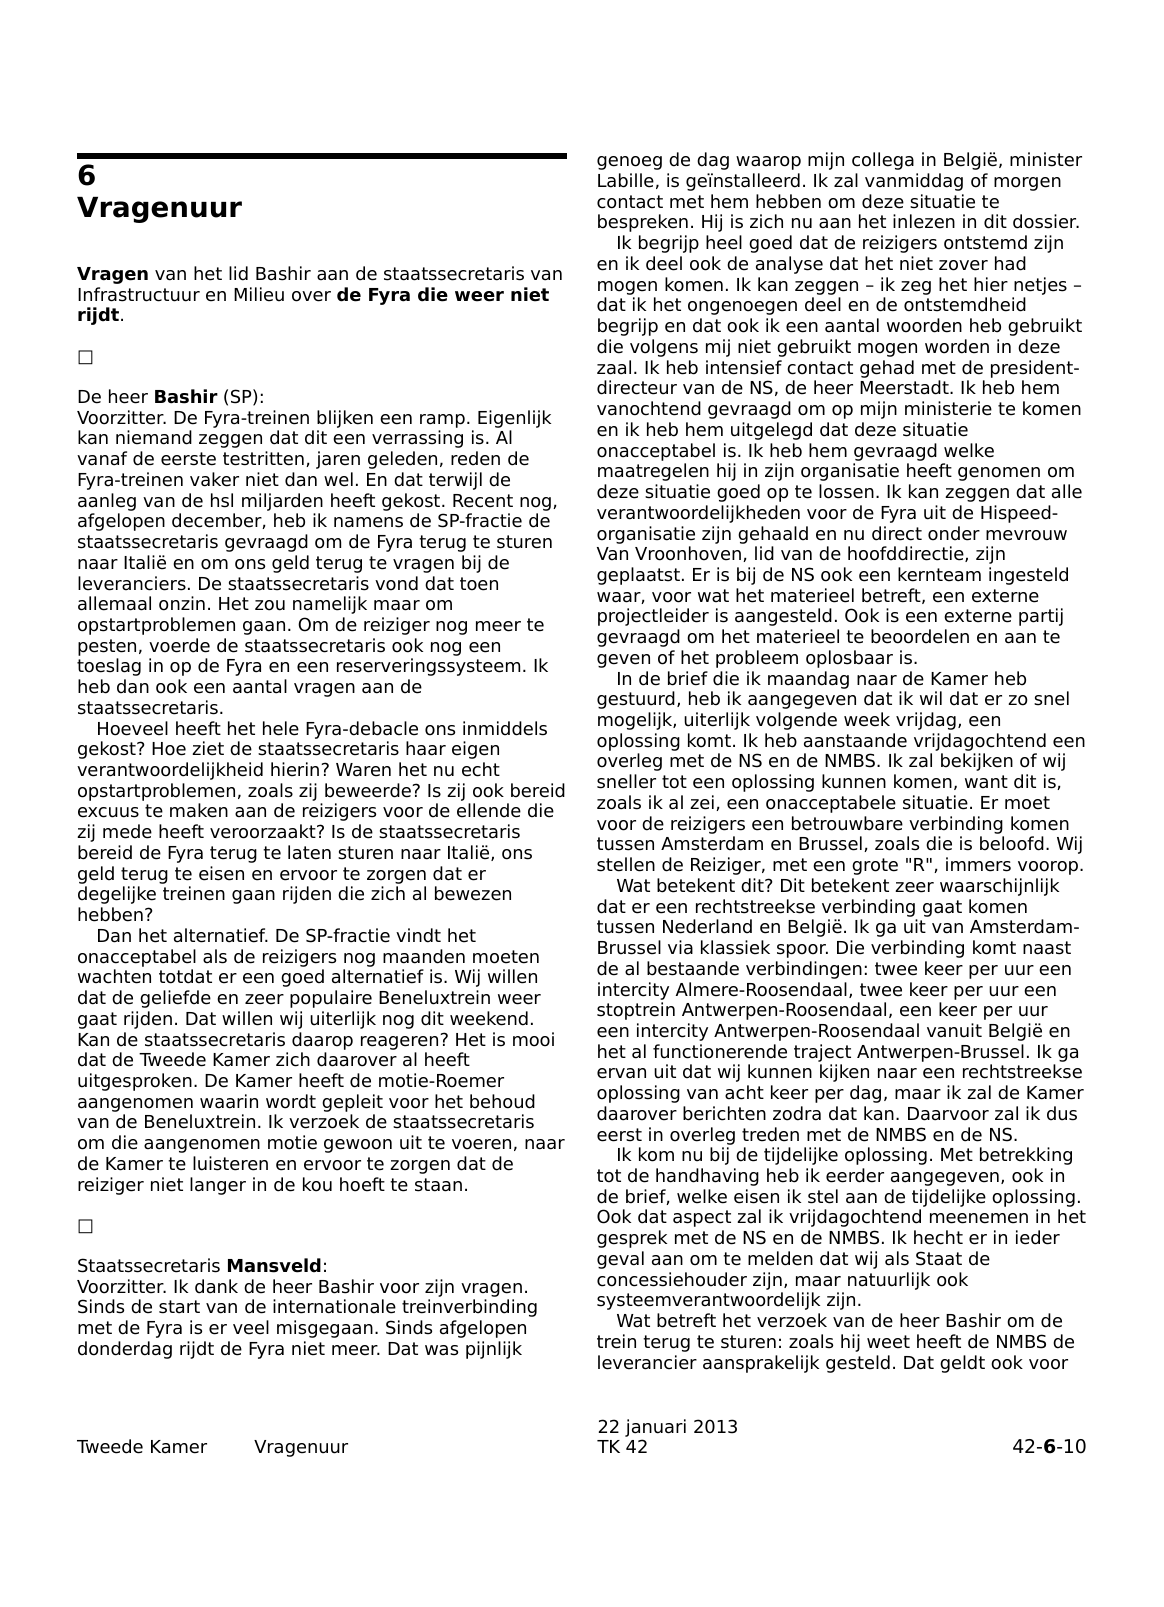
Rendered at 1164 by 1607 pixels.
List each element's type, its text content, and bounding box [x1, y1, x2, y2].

text Wat betreft het verzoek van de heer Bashir om de trein terug te sturen: zoals hij weet heeft de NMBS de leverancier aansprakelijk gesteld. Dat geldt ook voor [596, 1311, 1087, 1373]
text In de brief die ik maandag naar de Kamer heb gestuurd, heb ik aangegeven dat ik wil dat er zo snel mogelijk, uiterlijk volgende week vrijdag, een oplossing komt. Ik heb aanstaande vrijdagochtend een overleg met de NS en de NMBS. Ik zal bekijken of wij sneller tot een oplossing kunnen komen, want dit is, zoals ik al zei, een onacceptabele situatie. Er moet voor de reizigers een betrouwbare verbinding komen tussen Amsterdam en Brussel, zoals die is beloofd. Wij stellen de Reiziger, met een grote "R", immers voorop. [596, 668, 1087, 876]
text □ [77, 1215, 567, 1236]
text Voorzitter. De Fyra-treinen blijken een ramp. Eigenlijk kan niemand zeggen dat dit een verrassing is. Al vanaf de eerste testritten, jaren geleden, reden de Fyra-treinen vaker niet dan wel. En dat terwijl de aanleg van de hsl miljarden heeft gekost. Recent nog, afgelopen december, heb ik namens de SP-fractie de staatssecretaris gevraagd om de Fyra terug te sturen naar Italië en om ons geld terug te vragen bij de leveranciers. De staatssecretaris vond dat toen allemaal onzin. Het zou namelijk maar om opstartproblemen gaan. Om de reiziger nog meer te pesten, voerde de staatssecretaris ook nog een toeslag in op de Fyra en een reserveringssysteem. Ik heb dan ook een aantal vragen aan de staatssecretaris. [77, 407, 567, 718]
text □ [77, 346, 567, 367]
text Vragen van het lid Bashir aan de staatssecretaris van Infrastructuur en Milieu over de Fyra die weer niet rijdt. [77, 264, 567, 326]
text Staatssecretaris Mansveld: [77, 1256, 567, 1277]
text Dan het alternatief. De SP-fractie vindt het onacceptabel als de reizigers nog maanden moeten wachten totdat er een goed alternatief is. Wij willen dat de geliefde en zeer populaire Beneluxtrein weer gaat rijden. Dat willen wij uiterlijk nog dit weekend. Kan de staatssecretaris daarop reageren? Het is mooi dat de Tweede Kamer zich daarover al heeft uitgesproken. De Kamer heeft de motie-Roemer aangenomen waarin wordt gepleit voor het behoud van de Beneluxtrein. Ik verzoek de staatssecretaris om die aangenomen motie gewoon uit te voeren, naar de Kamer te luisteren en ervoor te zorgen dat de reiziger niet langer in de kou hoeft te staan. [77, 926, 567, 1195]
text De heer Bashir (SP): [77, 387, 567, 407]
text Voorzitter. Ik dank de heer Bashir voor zijn vragen. Sinds de start van de internationale treinverbinding met de Fyra is er veel misgegaan. Sinds afgelopen donderdag rijdt de Fyra niet meer. Dat was pijnlijk [77, 1277, 567, 1359]
title 6 Vragenuur [77, 159, 567, 224]
text Wat betekent dit? Dit betekent zeer waarschijnlijk dat er een rechtstreekse verbinding gaat komen tussen Nederland en België. Ik ga uit van Amsterdam-Brussel via klassiek spoor. Die verbinding komt naast de al bestaande verbindingen: twee keer per uur een intercity Almere-Roosendaal, twee keer per uur een stoptrein Antwerpen-Roosendaal, een keer per uur een intercity Antwerpen-Roosendaal vanuit België en het al functionerende traject Antwerpen-Brussel. Ik ga ervan uit dat wij kunnen kijken naar een rechtstreekse oplossing van acht keer per dag, maar ik zal de Kamer daarover berichten zodra dat kan. Daarvoor zal ik dus eerst in overleg treden met de NMBS en de NS. [596, 876, 1087, 1145]
text Hoeveel heeft het hele Fyra-debacle ons inmiddels gekost? Hoe ziet de staatssecretaris haar eigen verantwoordelijkheid hierin? Waren het nu echt opstartproblemen, zoals zij beweerde? Is zij ook bereid excuus te maken aan de reizigers voor de ellende die zij mede heeft veroorzaakt? Is de staatssecretaris bereid de Fyra terug te laten sturen naar Italië, ons geld terug te eisen en ervoor te zorgen dat er degelijke treinen gaan rijden die zich al bewezen hebben? [77, 718, 567, 926]
text Ik begrijp heel goed dat de reizigers ontstemd zijn en ik deel ook de analyse dat het niet zover had mogen komen. Ik kan zeggen – ik zeg het hier netjes – dat ik het ongenoegen deel en de ontstemdheid begrijp en dat ook ik een aantal woorden heb gebruikt die volgens mij niet gebruikt mogen worden in deze zaal. Ik heb intensief contact gehad met de president-directeur van de NS, de heer Meerstadt. Ik heb hem vanochtend gevraagd om op mijn ministerie te komen en ik heb hem uitgelegd dat deze situatie onacceptabel is. Ik heb hem gevraagd welke maatregelen hij in zijn organisatie heeft genomen om deze situatie goed op te lossen. Ik kan zeggen dat alle verantwoordelijkheden voor de Fyra uit de Hispeed-organisatie zijn gehaald en nu direct onder mevrouw Van Vroonhoven, lid van de hoofddirectie, zijn geplaatst. Er is bij de NS ook een kernteam ingesteld waar, voor wat het materieel betreft, een externe projectleider is aangesteld. Ook is een externe partij gevraagd om het materieel te beoordelen en aan te geven of het probleem oplosbaar is. [596, 233, 1087, 668]
text genoeg de dag waarop mijn collega in België, minister Labille, is geïnstalleerd. Ik zal vanmiddag of morgen contact met hem hebben om deze situatie te bespreken. Hij is zich nu aan het inlezen in dit dossier. [596, 150, 1087, 233]
text Ik kom nu bij de tijdelijke oplossing. Met betrekking tot de handhaving heb ik eerder aangegeven, ook in de brief, welke eisen ik stel aan de tijdelijke oplossing. Ook dat aspect zal ik vrijdagochtend meenemen in het gesprek met de NS en de NMBS. Ik hecht er in ieder geval aan om te melden dat wij als Staat de concessiehouder zijn, maar natuurlijk ook systeemverantwoordelijk zijn. [596, 1145, 1087, 1311]
